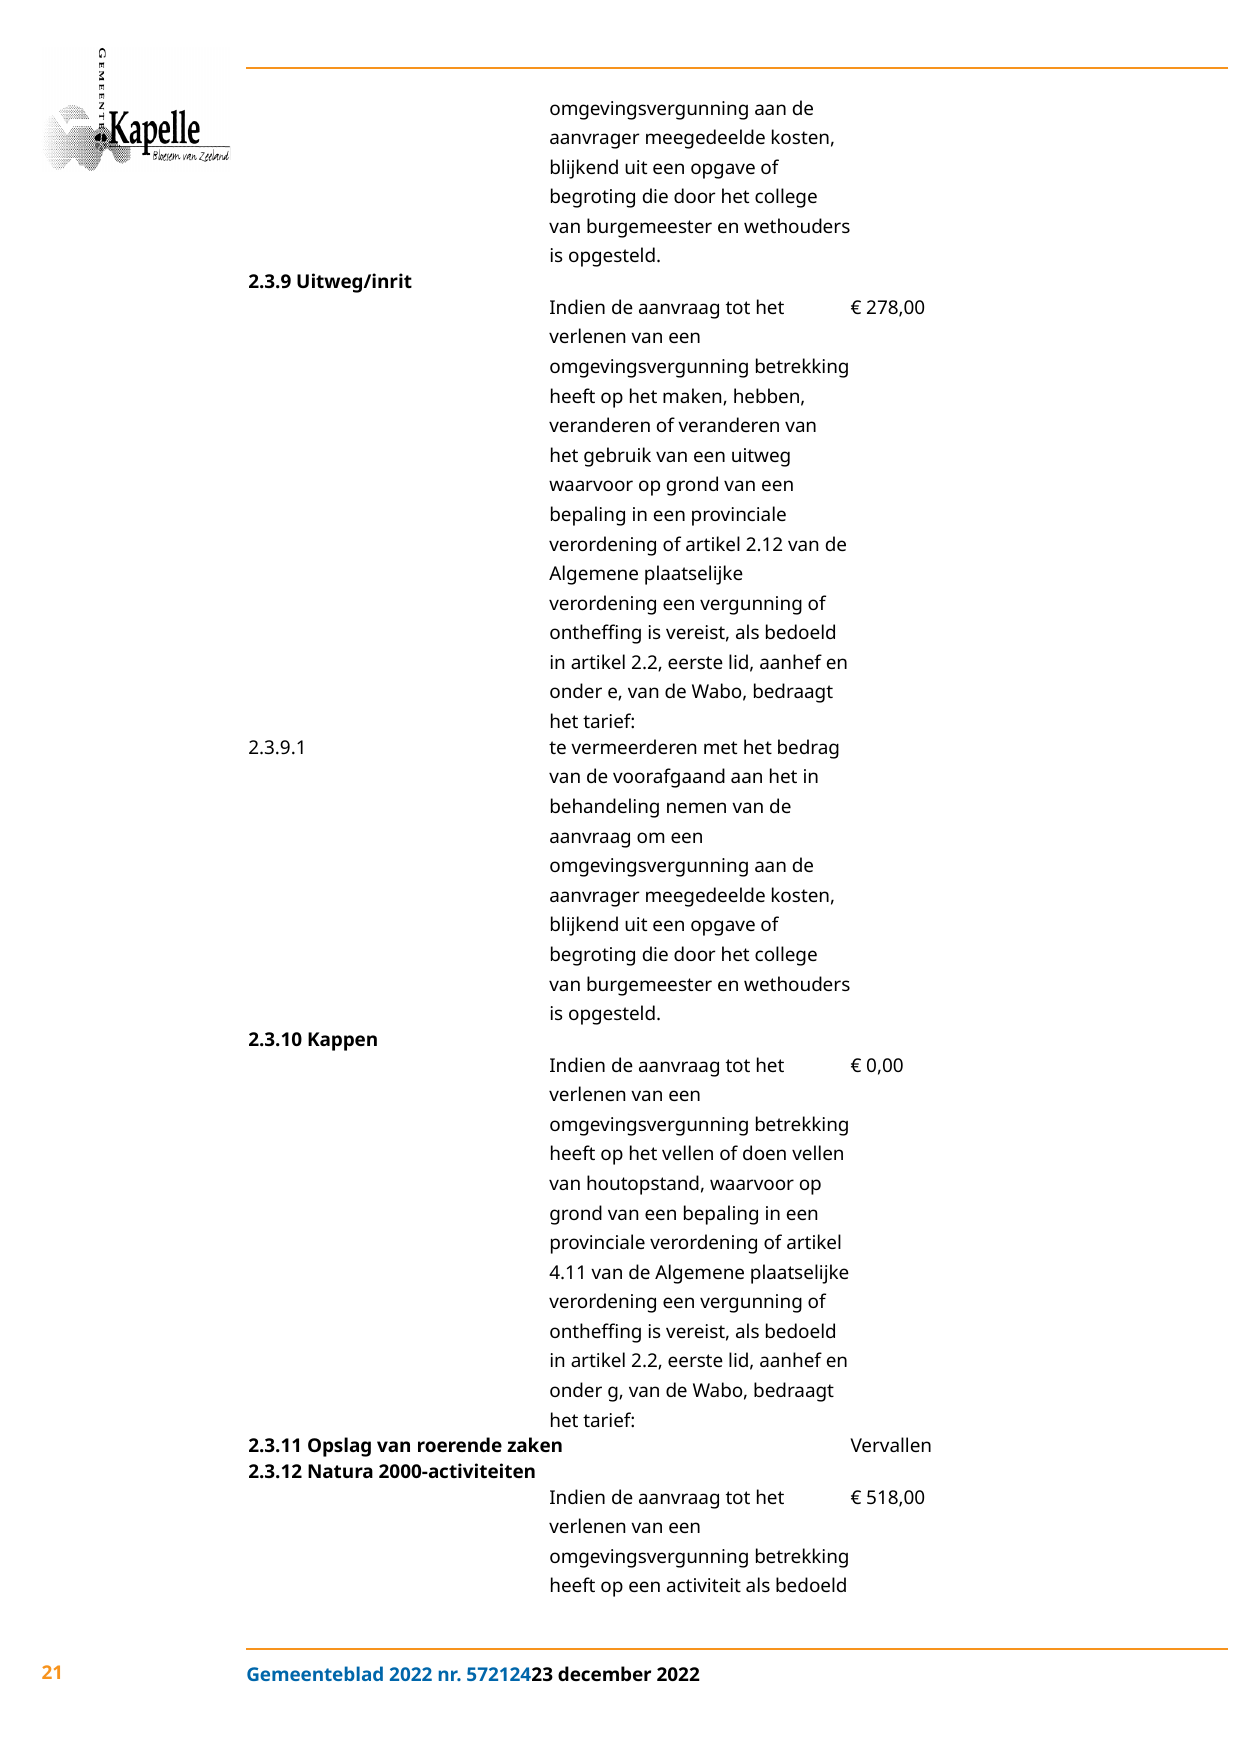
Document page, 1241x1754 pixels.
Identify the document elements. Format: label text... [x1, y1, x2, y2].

table_cell [248, 95, 549, 268]
table_cell Vervallen [850, 1433, 1152, 1458]
table_cell [248, 1052, 549, 1432]
table_cell omgevingsvergunning aan de aanvrager meegedeelde kosten, blijkend uit een opgave of begroting die door het college van burgemeester en wethouders is opgesteld. [549, 95, 850, 268]
table_cell [850, 734, 1152, 1026]
table_cell 2.3.9.1 [248, 734, 549, 1026]
table_cell Indien de aanvraag tot het verlenen van een omgevingsvergunning betrekking heeft op een activiteit als bedoeld [549, 1484, 850, 1598]
table_cell 2.3.11 Opslag van roerende zaken [248, 1433, 850, 1458]
table_cell € 278,00 [850, 294, 1152, 734]
table_cell 2.3.10 Kappen [248, 1026, 1152, 1052]
picture [41, 47, 231, 172]
table_cell [850, 95, 1152, 268]
table_cell € 518,00 [850, 1484, 1152, 1598]
table_cell 2.3.12 Natura 2000-activiteiten [248, 1458, 1152, 1484]
table_cell € 0,00 [850, 1052, 1152, 1432]
table_cell te vermeerderen met het bedrag van de voorafgaand aan het in behandeling nemen van de aanvraag om een omgevingsvergunning aan de aanvrager meegedeelde kosten, blijkend uit een opgave of begroting die door het college van burgemeester en wethouders is opgesteld. [549, 734, 850, 1026]
table_cell 2.3.9 Uitweg/inrit [248, 269, 1152, 294]
table_cell [248, 1484, 549, 1598]
table_cell Indien de aanvraag tot het verlenen van een omgevingsvergunning betrekking heeft op het vellen of doen vellen van houtopstand, waarvoor op grond van een bepaling in een provinciale verordening of artikel 4.11 van de Algemene plaatselijke verordening een vergunning of ontheffing is vereist, als bedoeld in artikel 2.2, eerste lid, aanhef en onder g, van de Wabo, bedraagt het tarief: [549, 1052, 850, 1432]
table_cell Indien de aanvraag tot het verlenen van een omgevingsvergunning betrekking heeft op het maken, hebben, veranderen of veranderen van het gebruik van een uitweg waarvoor op grond van een bepaling in een provinciale verordening of artikel 2.12 van de Algemene plaatselijke verordening een vergunning of ontheffing is vereist, als bedoeld in artikel 2.2, eerste lid, aanhef en onder e, van de Wabo, bedraagt het tarief: [549, 294, 850, 734]
table_cell [248, 294, 549, 734]
